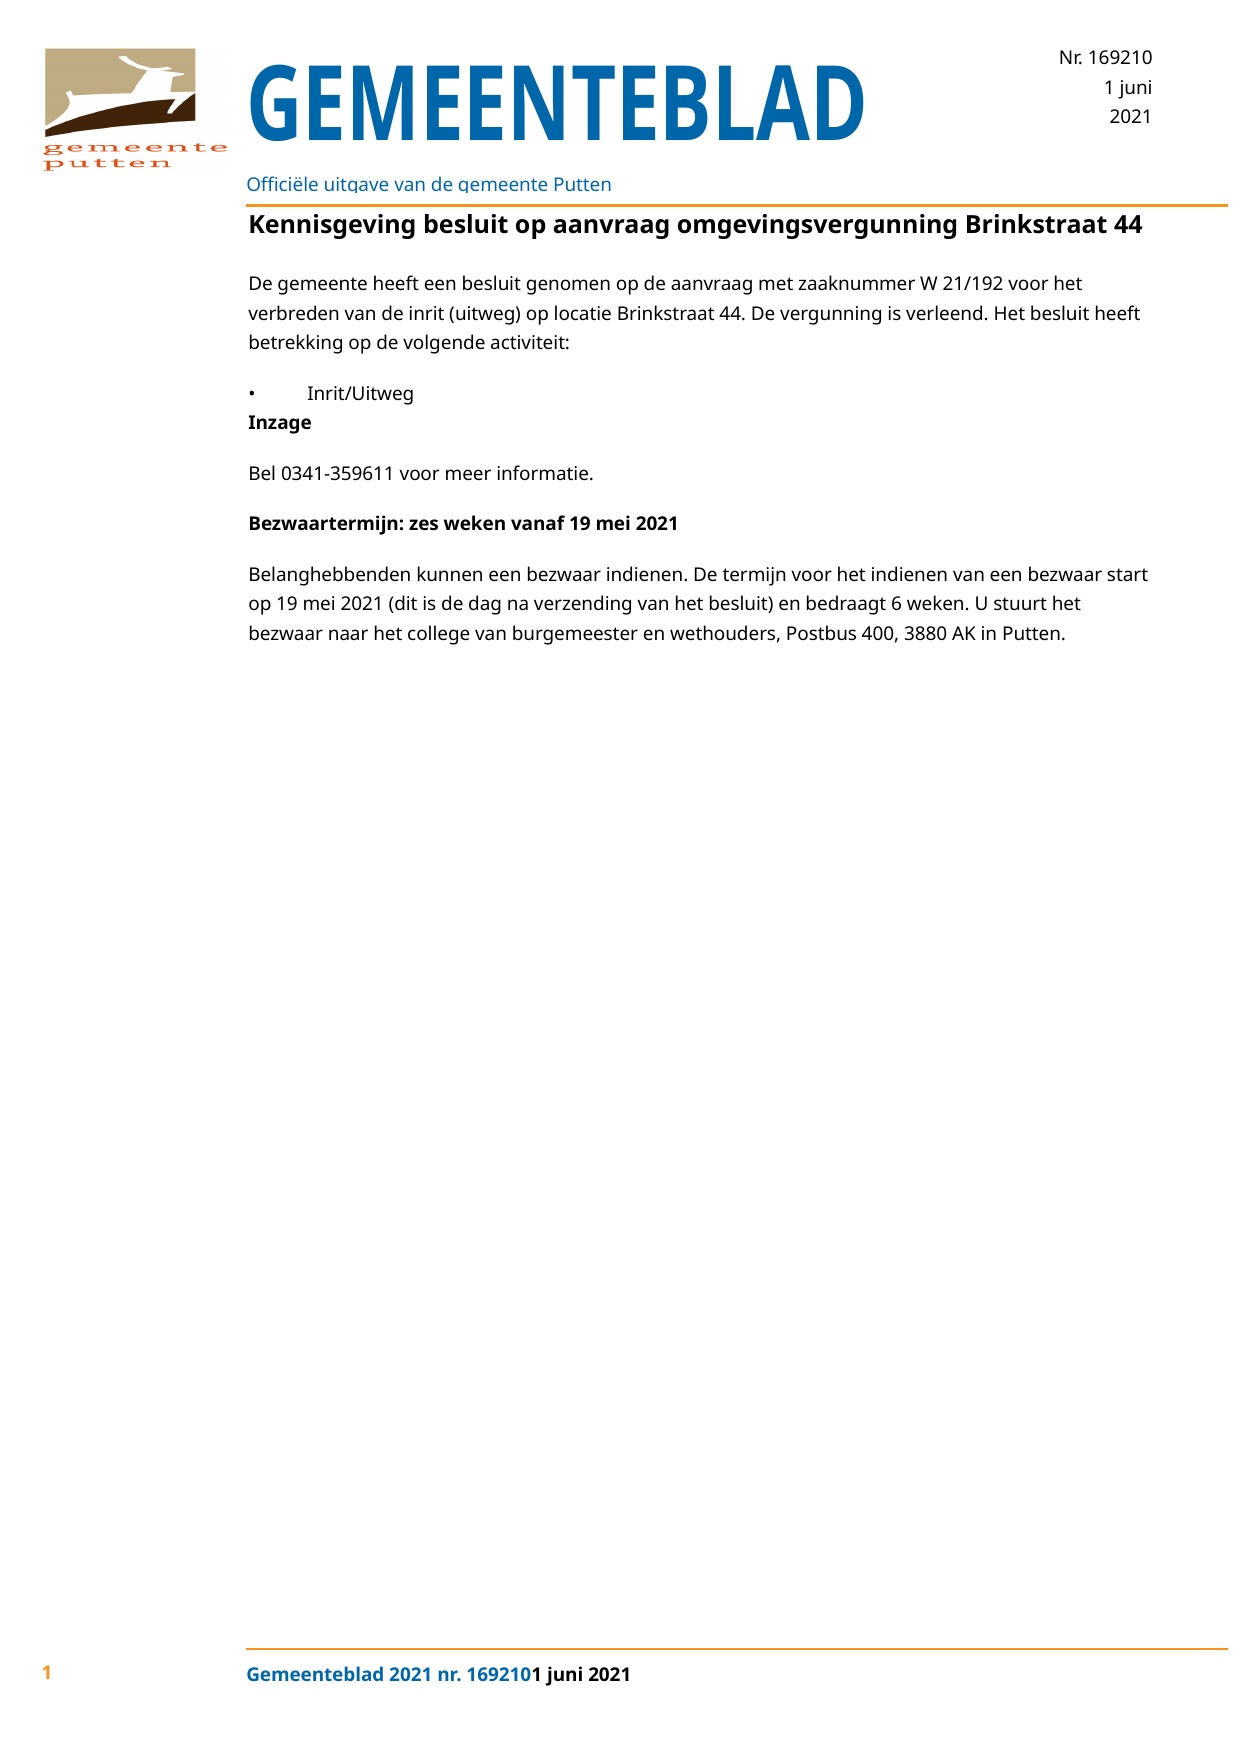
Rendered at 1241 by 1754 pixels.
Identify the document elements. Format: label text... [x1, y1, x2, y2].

text Bezwaartermijn: zes weken vanaf 19 mei 2021 [248, 510, 1152, 536]
text De gemeente heeft een besluit genomen op de aanvraag met zaaknummer W 21/192 voor het verbreden van de inrit (uitweg) op locatie Brinkstraat 44. De vergunning is verleend. Het besluit heeft betrekking op de volgende activiteit: [248, 270, 1152, 355]
picture [41, 47, 231, 172]
text Kennisgeving besluit op aanvraag omgevingsvergunning Brinkstraat 44 [248, 207, 1152, 241]
text Belanghebbenden kunnen een bezwaar indienen. De termijn voor het indienen van een bezwaar start op 19 mei 2021 (dit is de dag na verzending van het besluit) en bedraagt 6 weken. U stuurt het bezwaar naar het college van burgemeester en wethouders, Postbus 400, 3880 AK in Putten. [248, 561, 1152, 646]
text Bel 0341-359611 voor meer informatie. [248, 460, 1152, 486]
text Inzage [248, 409, 1152, 435]
list Inrit/Uitweg [248, 380, 1152, 406]
